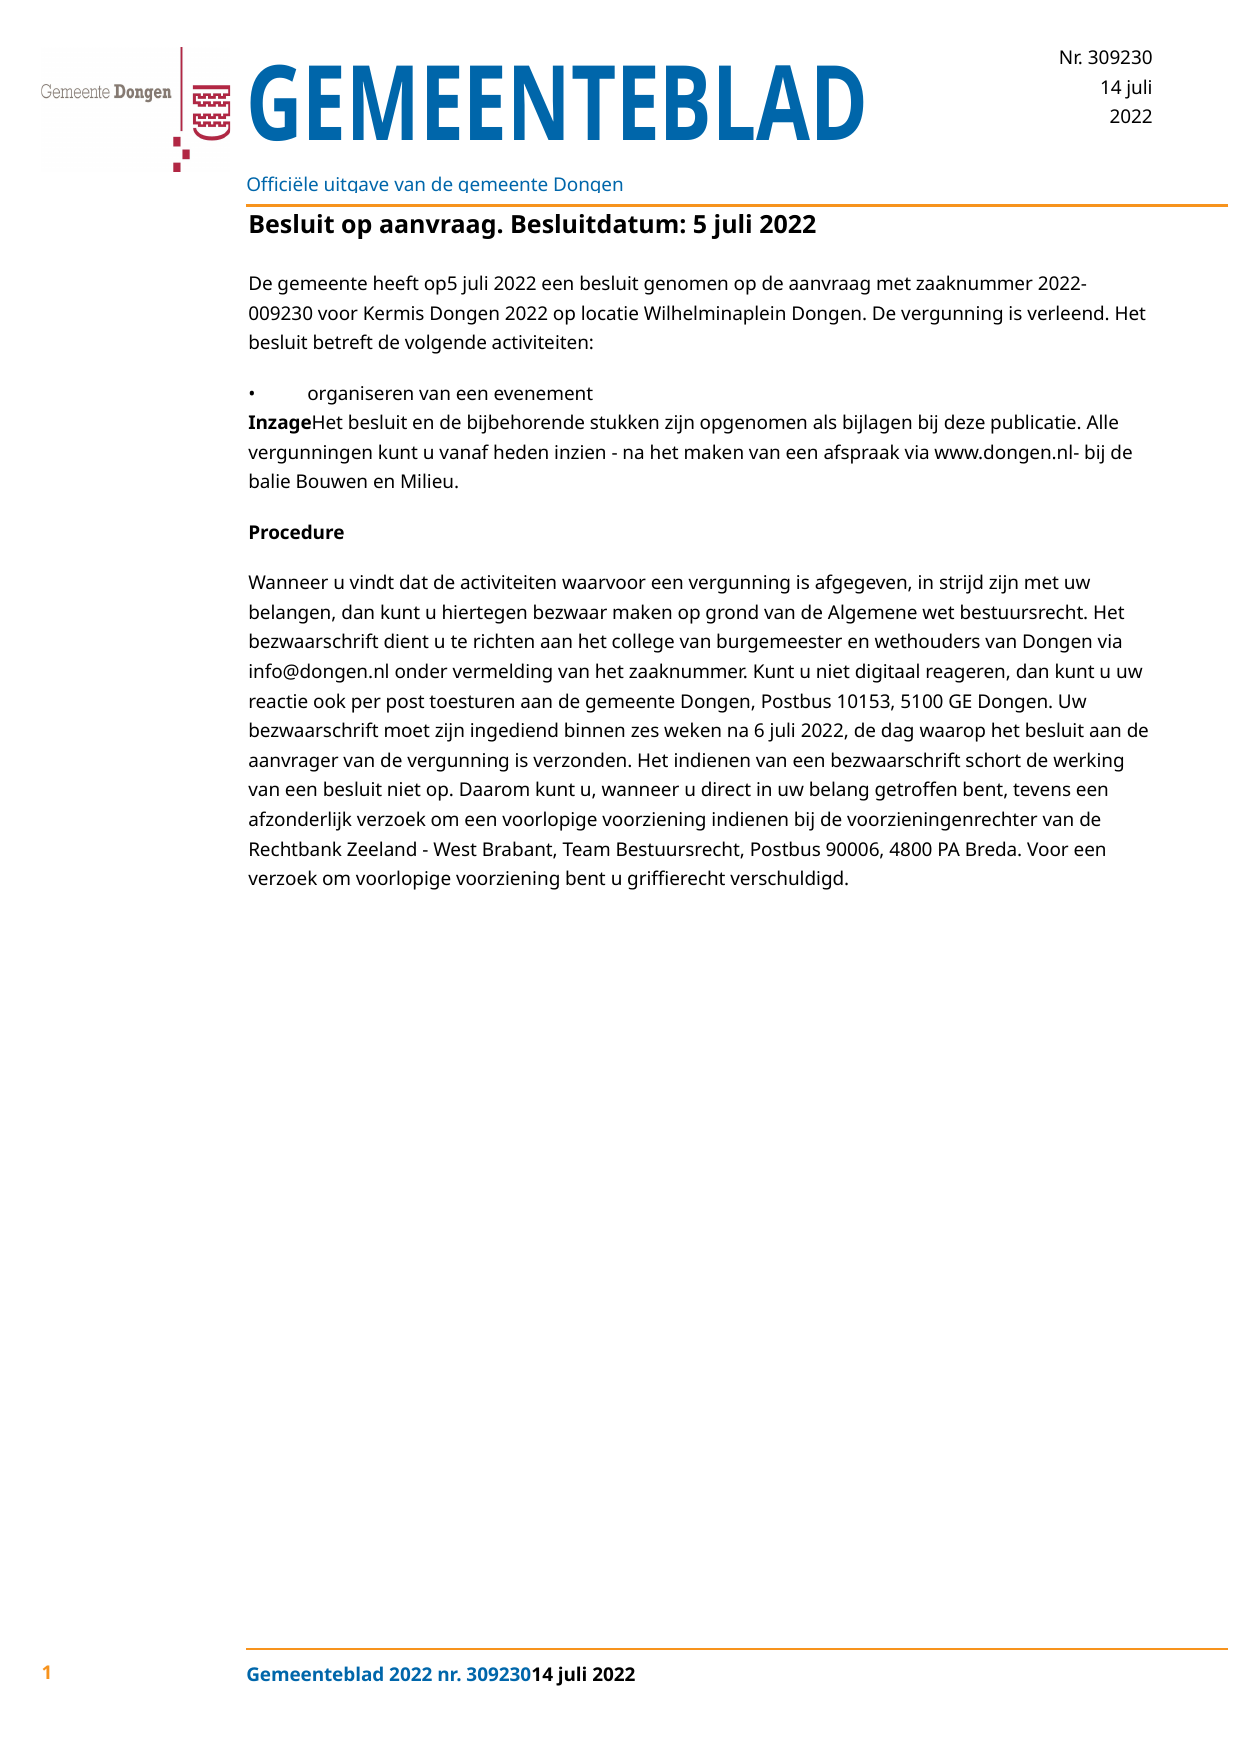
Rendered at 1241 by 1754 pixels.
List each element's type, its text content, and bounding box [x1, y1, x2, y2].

text Besluit op aanvraag. Besluitdatum: 5 juli 2022 [248, 207, 1152, 241]
list organiseren van een evenement [248, 380, 1152, 406]
picture [41, 47, 231, 172]
text De gemeente heeft op5 juli 2022 een besluit genomen op de aanvraag met zaaknummer 2022-009230 voor Kermis Dongen 2022 op locatie Wilhelminaplein Dongen. De vergunning is verleend. Het besluit betreft de volgende activiteiten: [248, 270, 1152, 355]
text Procedure [248, 519, 1152, 545]
text Wanneer u vindt dat de activiteiten waarvoor een vergunning is afgegeven, in strijd zijn met uw belangen, dan kunt u hiertegen bezwaar maken op grond van de Algemene wet bestuursrecht. Het bezwaarschrift dient u te richten aan het college van burgemeester en wethouders van Dongen via info@dongen.nl onder vermelding van het zaaknummer. Kunt u niet digitaal reageren, dan kunt u uw reactie ook per post toesturen aan de gemeente Dongen, Postbus 10153, 5100 GE Dongen. Uw bezwaarschrift moet zijn ingediend binnen zes weken na 6 juli 2022, de dag waarop het besluit aan de aanvrager van de vergunning is verzonden. Het indienen van een bezwaarschrift schort de werking van een besluit niet op. Daarom kunt u, wanneer u direct in uw belang getroffen bent, tevens een afzonderlijk verzoek om een voorlopige voorziening indienen bij de voorzieningenrechter van de Rechtbank Zeeland - West Brabant, Team Bestuursrecht, Postbus 90006, 4800 PA Breda. Voor een verzoek om voorlopige voorziening bent u griffierecht verschuldigd. [248, 569, 1152, 891]
text InzageHet besluit en de bijbehorende stukken zijn opgenomen als bijlagen bij deze publicatie. Alle vergunningen kunt u vanaf heden inzien - na het maken van een afspraak via www.dongen.nl- bij de balie Bouwen en Milieu. [248, 409, 1152, 494]
